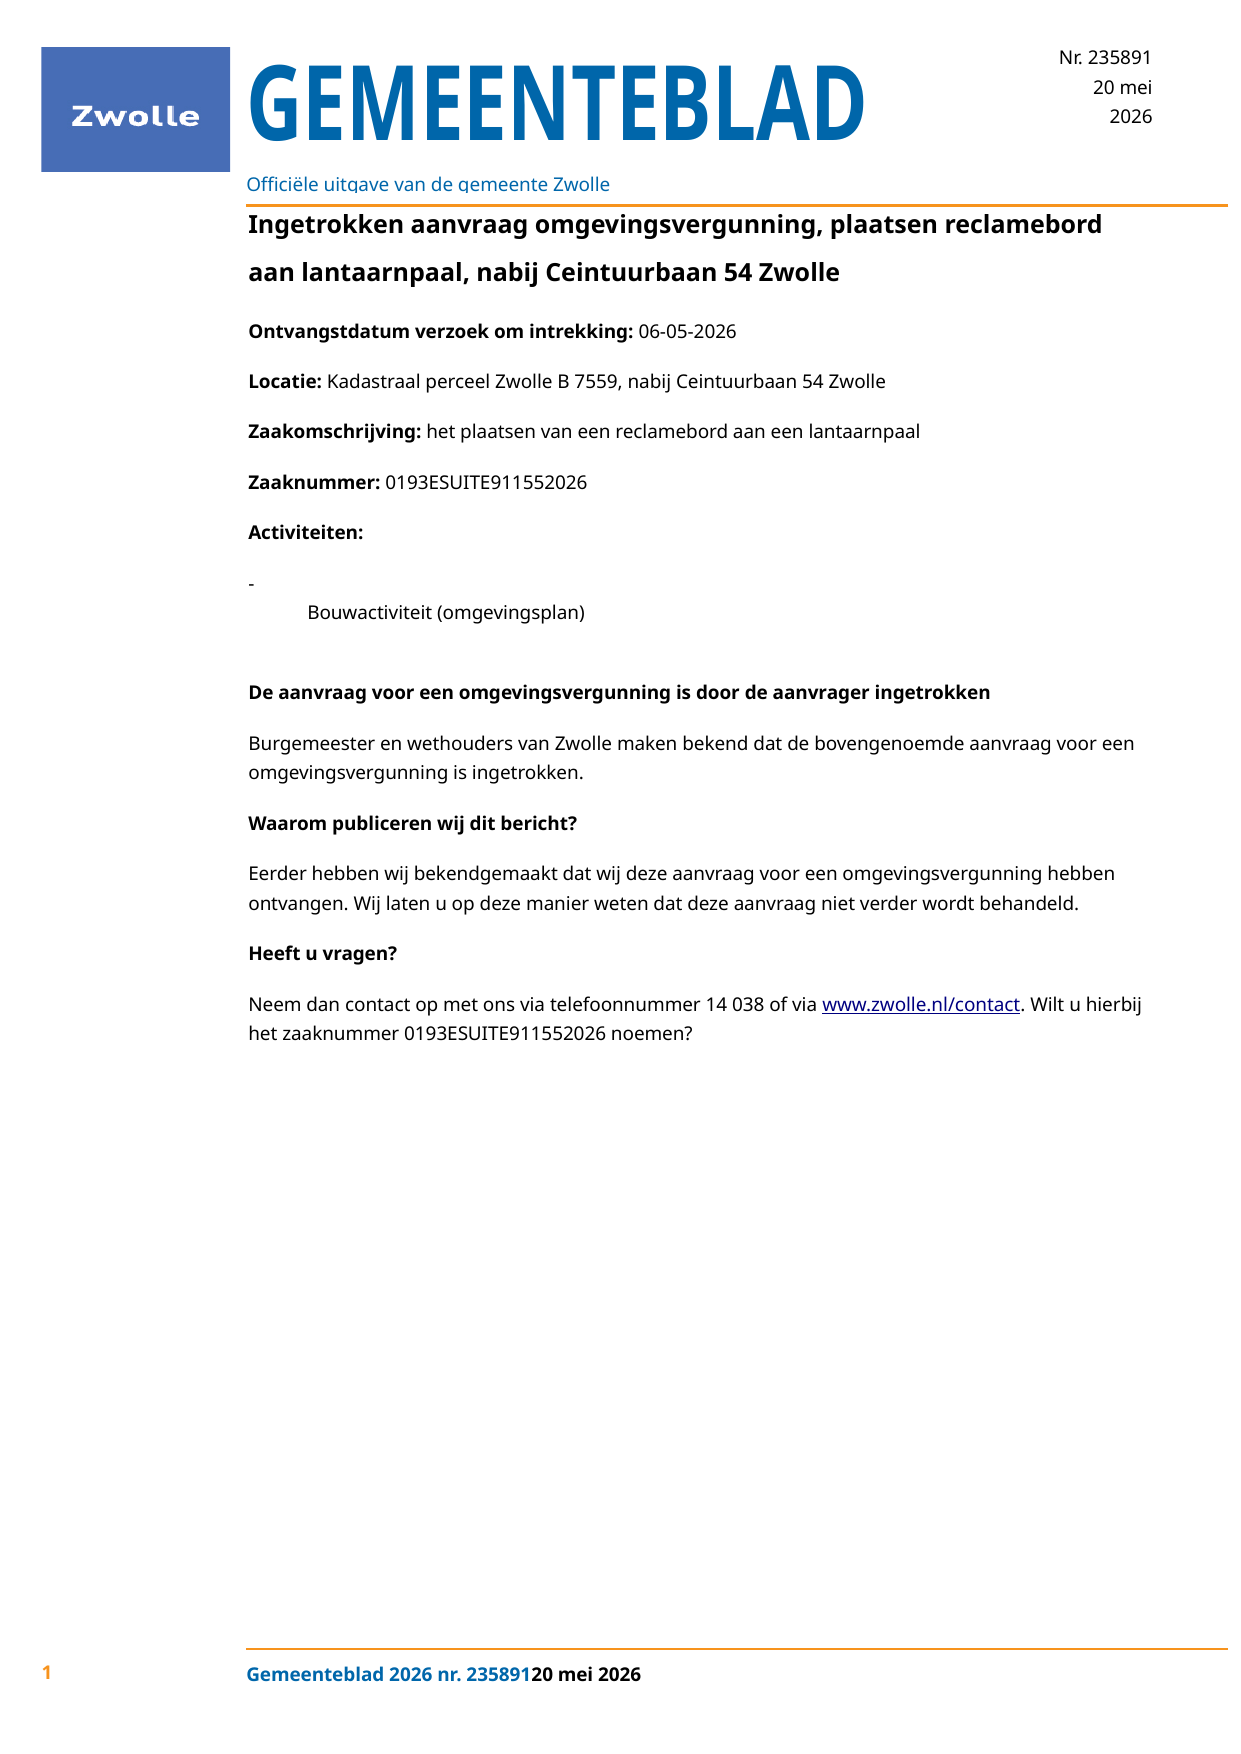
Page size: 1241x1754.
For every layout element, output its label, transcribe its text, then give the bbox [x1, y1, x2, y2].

picture [41, 47, 231, 172]
text Heeft u vragen? [248, 940, 1152, 966]
text Neem dan contact op met ons via telefoonnummer 14 038 of via www.zwolle.nl/contact. Wilt u hierbij het zaaknummer 0193ESUITE911552026 noemen? [248, 991, 1152, 1046]
text De aanvraag voor een omgevingsvergunning is door de aanvrager ingetrokken [248, 679, 1152, 705]
text Burgemeester en wethouders van Zwolle maken bekend dat de bovengenoemde aanvraag voor een omgevingsvergunning is ingetrokken. [248, 730, 1152, 785]
text Ontvangstdatum verzoek om intrekking: 06-05-2026 [248, 318, 1152, 344]
text Locatie: Kadastraal perceel Zwolle B 7559, nabij Ceintuurbaan 54 Zwolle [248, 368, 1152, 394]
text Activiteiten: [248, 519, 1152, 545]
text Zaakomschrijving: het plaatsen van een reclamebord aan een lantaarnpaal [248, 419, 1152, 444]
list Bouwactiviteit (omgevingsplan) [248, 599, 1152, 625]
text Ingetrokken aanvraag omgevingsvergunning, plaatsen reclamebord aan lantaarnpaal, nabij Ceintuurbaan 54 Zwolle [248, 207, 1152, 288]
text Zaaknummer: 0193ESUITE911552026 [248, 469, 1152, 495]
text Waarom publiceren wij dit bericht? [248, 810, 1152, 836]
text Eerder hebben wij bekendgemaakt dat wij deze aanvraag voor een omgevingsvergunning hebben ontvangen. Wij laten u op deze manier weten dat deze aanvraag niet verder wordt behandeld. [248, 860, 1152, 916]
